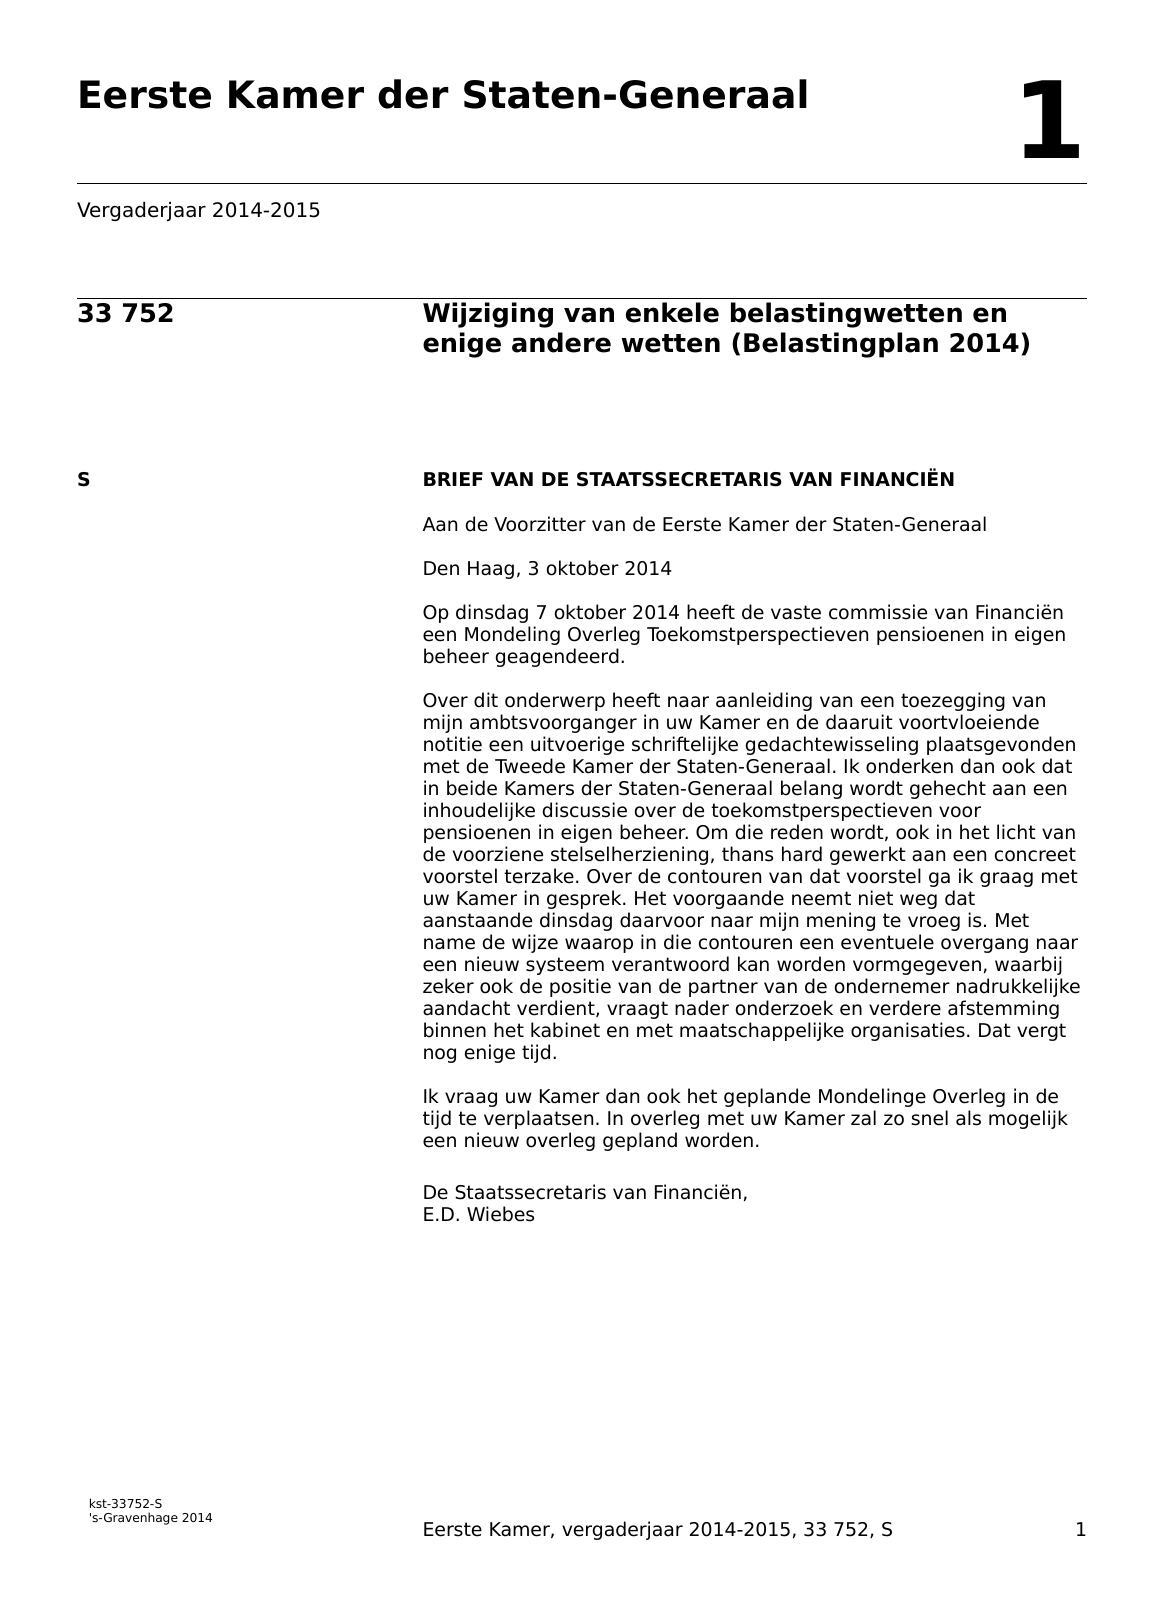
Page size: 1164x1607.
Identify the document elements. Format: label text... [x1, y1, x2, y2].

text Over dit onderwerp heeft naar aanleiding van een toezegging van mijn ambtsvoorganger in uw Kamer en de daaruit voortvloeiende notitie een uitvoerige schriftelijke gedachtewisseling plaatsgevonden met de Tweede Kamer der Staten-Generaal. Ik onderken dan ook dat in beide Kamers der Staten-Generaal belang wordt gehecht aan een inhoudelijke discussie over de toekomstperspectieven voor pensioenen in eigen beheer. Om die reden wordt, ook in het licht van de voorziene stelselherziening, thans hard gewerkt aan een concreet voorstel terzake. Over de contouren van dat voorstel ga ik graag met uw Kamer in gesprek. Het voorgaande neemt niet weg dat aanstaande dinsdag daarvoor naar mijn mening te vroeg is. Met name de wijze waarop in die contouren een eventuele overgang naar een nieuw systeem verantwoord kan worden vormgegeven, waarbij zeker ook de positie van de partner van de ondernemer nadrukkelijke aandacht verdient, vraagt nader onderzoek en verdere afstemming binnen het kabinet en met maatschappelijke organisaties. Dat vergt nog enige tijd. [422, 690, 1087, 1064]
subtitle 33 752 Wijziging van enkele belastingwetten en enige andere wetten (Belastingplan 2014) [77, 299, 1087, 358]
table_cell Vergaderjaar 2014-2015 [77, 184, 1087, 298]
text Aan de Voorzitter van de Eerste Kamer der Staten-Generaal [422, 513, 1087, 536]
text Op dinsdag 7 oktober 2014 heeft de vaste commissie van Financiën een Mondeling Overleg Toekomstperspectieven pensioenen in eigen beheer geagendeerd. [422, 602, 1087, 668]
table_header 1 [886, 59, 1087, 183]
text Den Haag, 3 oktober 2014 [422, 558, 1087, 580]
text De Staatssecretaris van Financiën, E.D. Wiebes [422, 1182, 1087, 1226]
text 's-Gravenhage 2014 [88, 1511, 323, 1525]
text Ik vraag uw Kamer dan ook het geplande Mondelinge Overleg in de tijd te verplaatsen. In overleg met uw Kamer zal zo snel als mogelijk een nieuw overleg gepland worden. [422, 1086, 1087, 1152]
subtitle S BRIEF VAN DE STAATSSECRETARIS VAN FINANCIËN [77, 469, 1087, 491]
text kst-33752-S [88, 1497, 323, 1511]
table_header Eerste Kamer der Staten-Generaal [77, 59, 886, 183]
